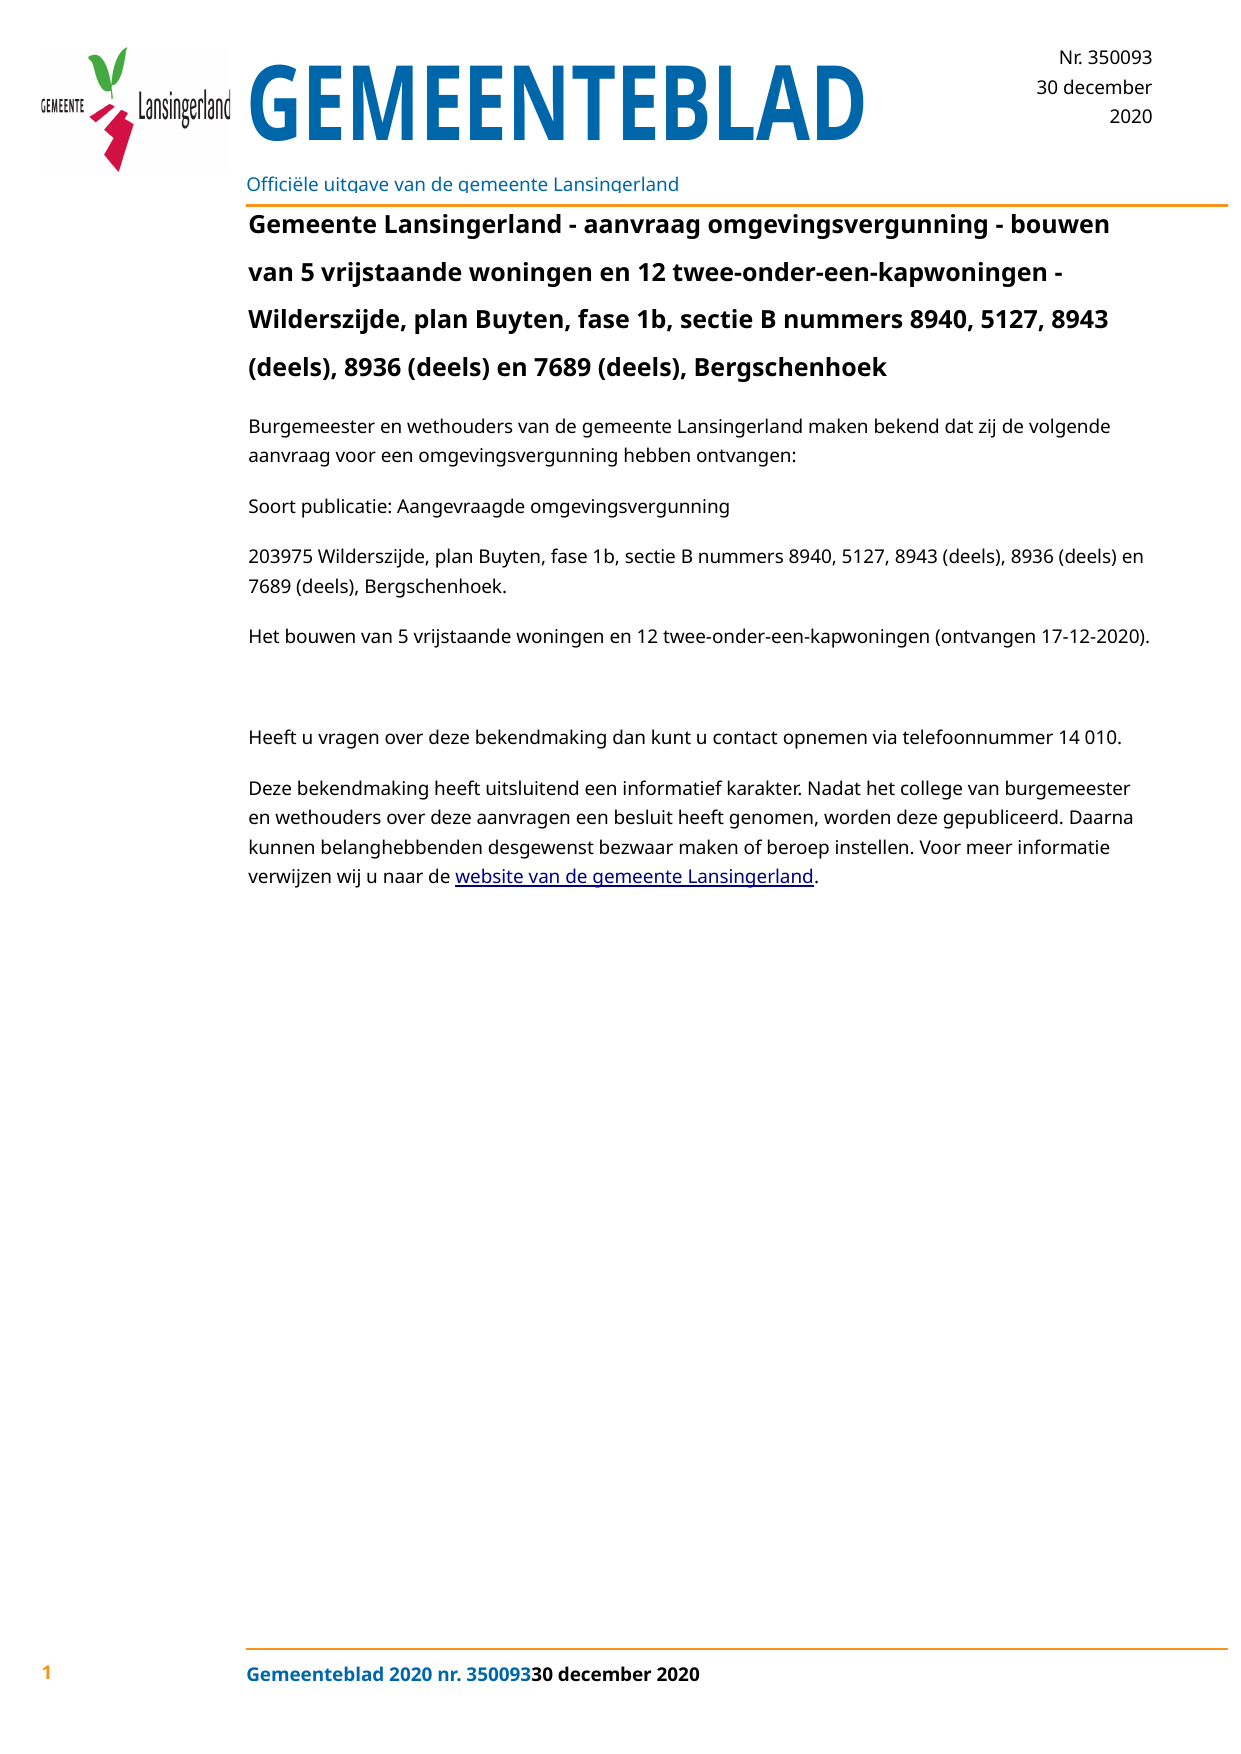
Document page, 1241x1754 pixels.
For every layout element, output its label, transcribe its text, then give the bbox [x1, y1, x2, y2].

text Soort publicatie: Aangevraagde omgevingsvergunning [248, 493, 1152, 519]
picture [41, 47, 231, 172]
text Gemeente Lansingerland - aanvraag omgevingsvergunning - bouwen van 5 vrijstaande woningen en 12 twee-onder-een-kapwoningen - Wilderszijde, plan Buyten, fase 1b, sectie B nummers 8940, 5127, 8943 (deels), 8936 (deels) en 7689 (deels), Bergschenhoek [248, 207, 1152, 384]
text Burgemeester en wethouders van de gemeente Lansingerland maken bekend dat zij de volgende aanvraag voor een omgevingsvergunning hebben ontvangen: [248, 413, 1152, 468]
text Het bouwen van 5 vrijstaande woningen en 12 twee-onder-een-kapwoningen (ontvangen 17-12-2020). [248, 623, 1152, 649]
text 203975 Wilderszijde, plan Buyten, fase 1b, sectie B nummers 8940, 5127, 8943 (deels), 8936 (deels) en 7689 (deels), Bergschenhoek. [248, 543, 1152, 599]
text Deze bekendmaking heeft uitsluitend een informatief karakter. Nadat het college van burgemeester en wethouders over deze aanvragen een besluit heeft genomen, worden deze gepubliceerd. Daarna kunnen belanghebbenden desgewenst bezwaar maken of beroep instellen. Voor meer informatie verwijzen wij u naar de website van de gemeente Lansingerland. [248, 775, 1152, 889]
text Heeft u vragen over deze bekendmaking dan kunt u contact opnemen via telefoonnummer 14 010. [248, 724, 1152, 750]
